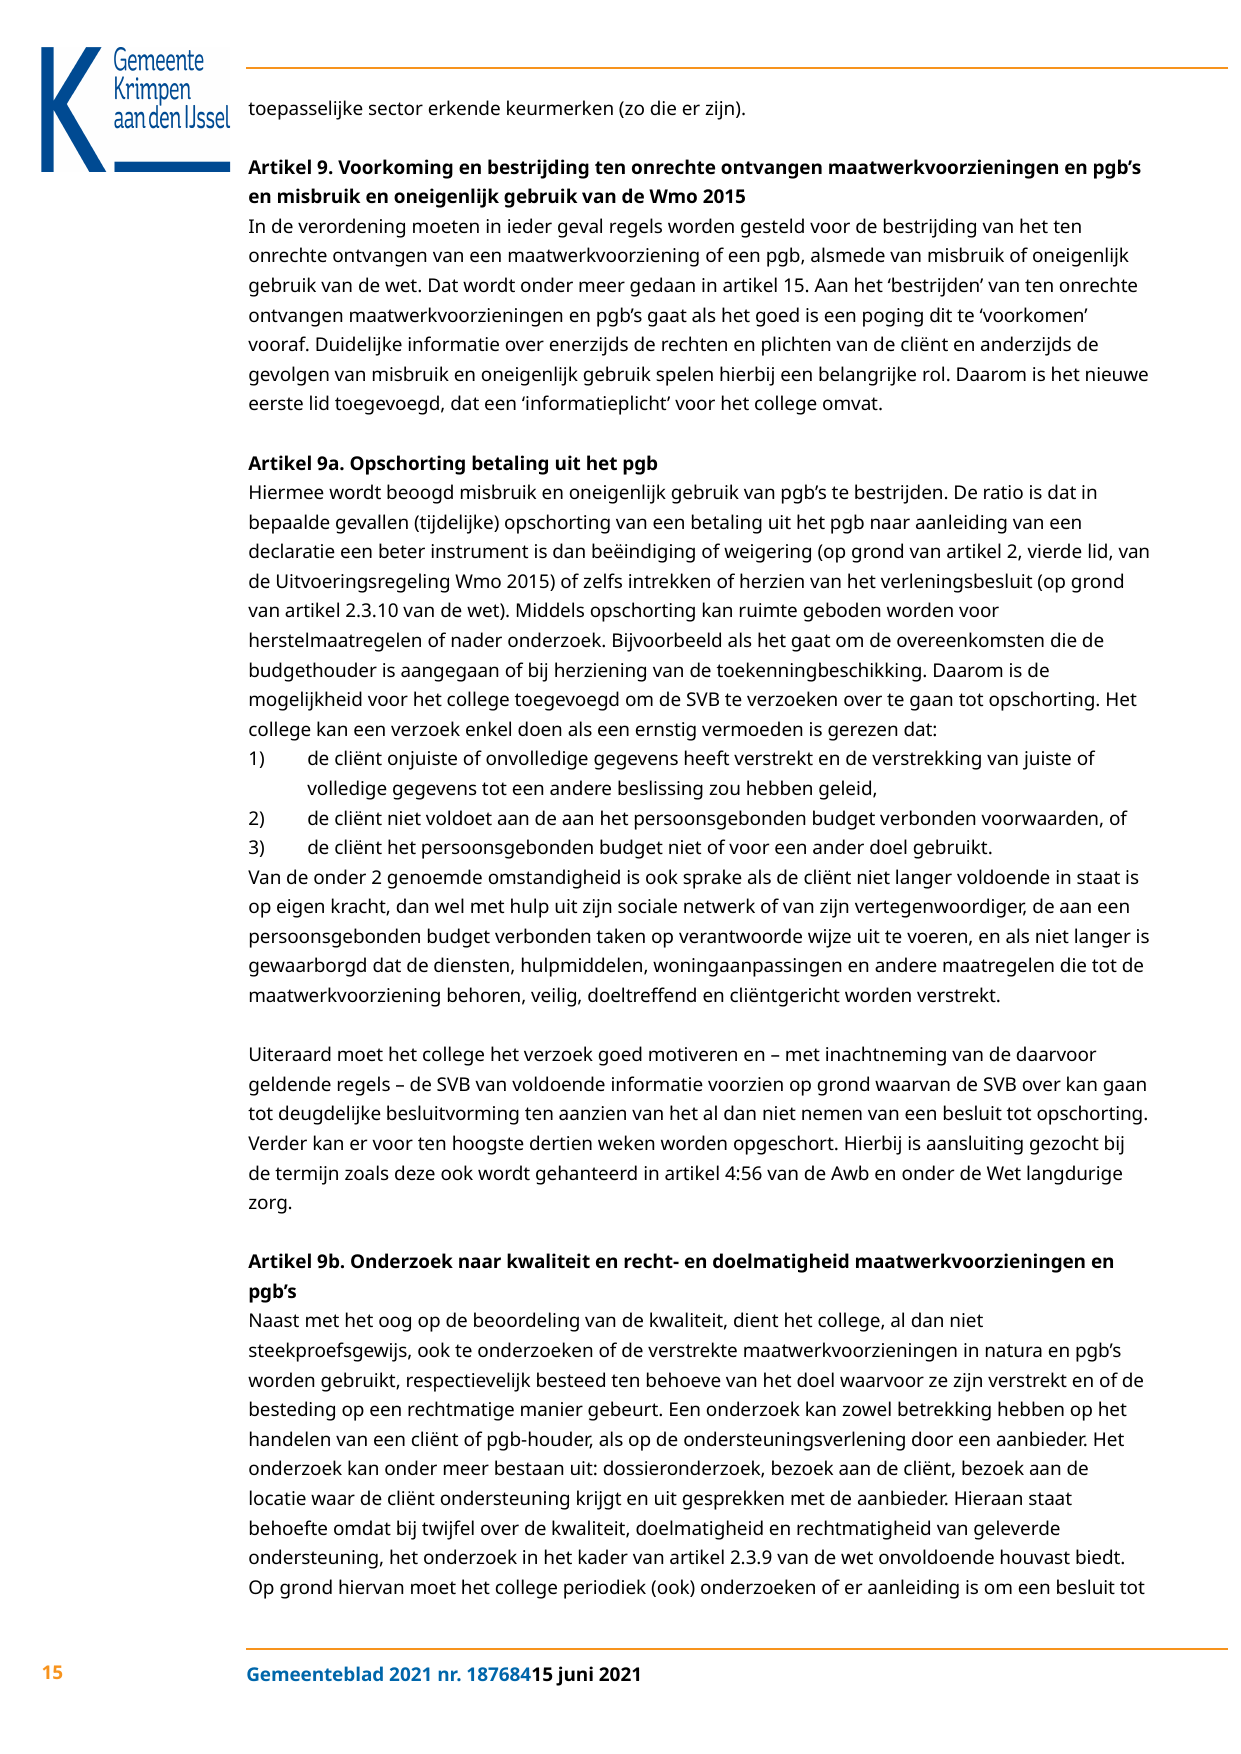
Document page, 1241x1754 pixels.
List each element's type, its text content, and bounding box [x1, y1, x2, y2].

list de cliënt onjuiste of onvolledige gegevens heeft verstrekt en de verstrekking van juiste of volledige gegevens tot een andere beslissing zou hebben geleid, [248, 746, 1152, 801]
picture [41, 47, 231, 172]
text Verder kan er voor ten hoogste dertien weken worden opgeschort. Hierbij is aansluiting gezocht bij de termijn zoals deze ook wordt gehanteerd in artikel 4:56 van de Awb en onder de Wet langdurige zorg. [248, 1130, 1152, 1215]
text Artikel 9. Voorkoming en bestrijding ten onrechte ontvangen maatwerkvoorzieningen en pgb’s en misbruik en oneigenlijk gebruik van de Wmo 2015 [248, 154, 1152, 209]
list de cliënt het persoonsgebonden budget niet of voor een ander doel gebruikt. [248, 834, 1152, 860]
text Artikel 9b. Onderzoek naar kwaliteit en recht- en doelmatigheid maatwerkvoorzieningen en pgb’s [248, 1248, 1152, 1304]
list de cliënt niet voldoet aan de aan het persoonsgebonden budget verbonden voorwaarden, of [248, 805, 1152, 831]
text Artikel 9a. Opschorting betaling uit het pgb [248, 450, 1152, 476]
text Uiteraard moet het college het verzoek goed motiveren en – met inachtneming van de daarvoor geldende regels – de SVB van voldoende informatie voorzien op grond waarvan de SVB over kan gaan tot deugdelijke besluitvorming ten aanzien van het al dan niet nemen van een besluit tot opschorting. [248, 1041, 1152, 1126]
text Naast met het oog op de beoordeling van de kwaliteit, dient het college, al dan niet steekproefsgewijs, ook te onderzoeken of de verstrekte maatwerkvoorzieningen in natura en pgb’s worden gebruikt, respectievelijk besteed ten behoeve van het doel waarvoor ze zijn verstrekt en of de besteding op een rechtmatige manier gebeurt. Een onderzoek kan zowel betrekking hebben op het handelen van een cliënt of pgb-houder, als op de ondersteuningsverlening door een aanbieder. Het onderzoek kan onder meer bestaan uit: dossieronderzoek, bezoek aan de cliënt, bezoek aan de locatie waar de cliënt ondersteuning krijgt en uit gesprekken met de aanbieder. Hieraan staat behoefte omdat bij twijfel over de kwaliteit, doelmatigheid en rechtmatigheid van geleverde ondersteuning, het onderzoek in het kader van artikel 2.3.9 van de wet onvoldoende houvast biedt. Op grond hiervan moet het college periodiek (ook) onderzoeken of er aanleiding is om een besluit tot [248, 1308, 1152, 1600]
text toepasselijke sector erkende keurmerken (zo die er zijn). [248, 95, 1152, 121]
text In de verordening moeten in ieder geval regels worden gesteld voor de bestrijding van het ten onrechte ontvangen van een maatwerkvoorziening of een pgb, alsmede van misbruik of oneigenlijk gebruik van de wet. Dat wordt onder meer gedaan in artikel 15. Aan het ‘bestrijden’ van ten onrechte ontvangen maatwerkvoorzieningen en pgb’s gaat als het goed is een poging dit te ‘voorkomen’ vooraf. Duidelijke informatie over enerzijds de rechten en plichten van de cliënt en anderzijds de gevolgen van misbruik en oneigenlijk gebruik spelen hierbij een belangrijke rol. Daarom is het nieuwe eerste lid toegevoegd, dat een ‘informatieplicht’ voor het college omvat. [248, 213, 1152, 416]
text Hiermee wordt beoogd misbruik en oneigenlijk gebruik van pgb’s te bestrijden. De ratio is dat in bepaalde gevallen (tijdelijke) opschorting van een betaling uit het pgb naar aanleiding van een declaratie een beter instrument is dan beëindiging of weigering (op grond van artikel 2, vierde lid, van de Uitvoeringsregeling Wmo 2015) of zelfs intrekken of herzien van het verleningsbesluit (op grond van artikel 2.3.10 van de wet). Middels opschorting kan ruimte geboden worden voor herstelmaatregelen of nader onderzoek. Bijvoorbeeld als het gaat om de overeenkomsten die de budgethouder is aangegaan of bij herziening van de toekenningbeschikking. Daarom is de mogelijkheid voor het college toegevoegd om de SVB te verzoeken over te gaan tot opschorting. Het college kan een verzoek enkel doen als een ernstig vermoeden is gerezen dat: [248, 479, 1152, 742]
text Van de onder 2 genoemde omstandigheid is ook sprake als de cliënt niet langer voldoende in staat is op eigen kracht, dan wel met hulp uit zijn sociale netwerk of van zijn vertegenwoordiger, de aan een persoonsgebonden budget verbonden taken op verantwoorde wijze uit te voeren, en als niet langer is gewaarborgd dat de diensten, hulpmiddelen, woningaanpassingen en andere maatregelen die tot de maatwerkvoorziening behoren, veilig, doeltreffend en cliëntgericht worden verstrekt. [248, 864, 1152, 1008]
